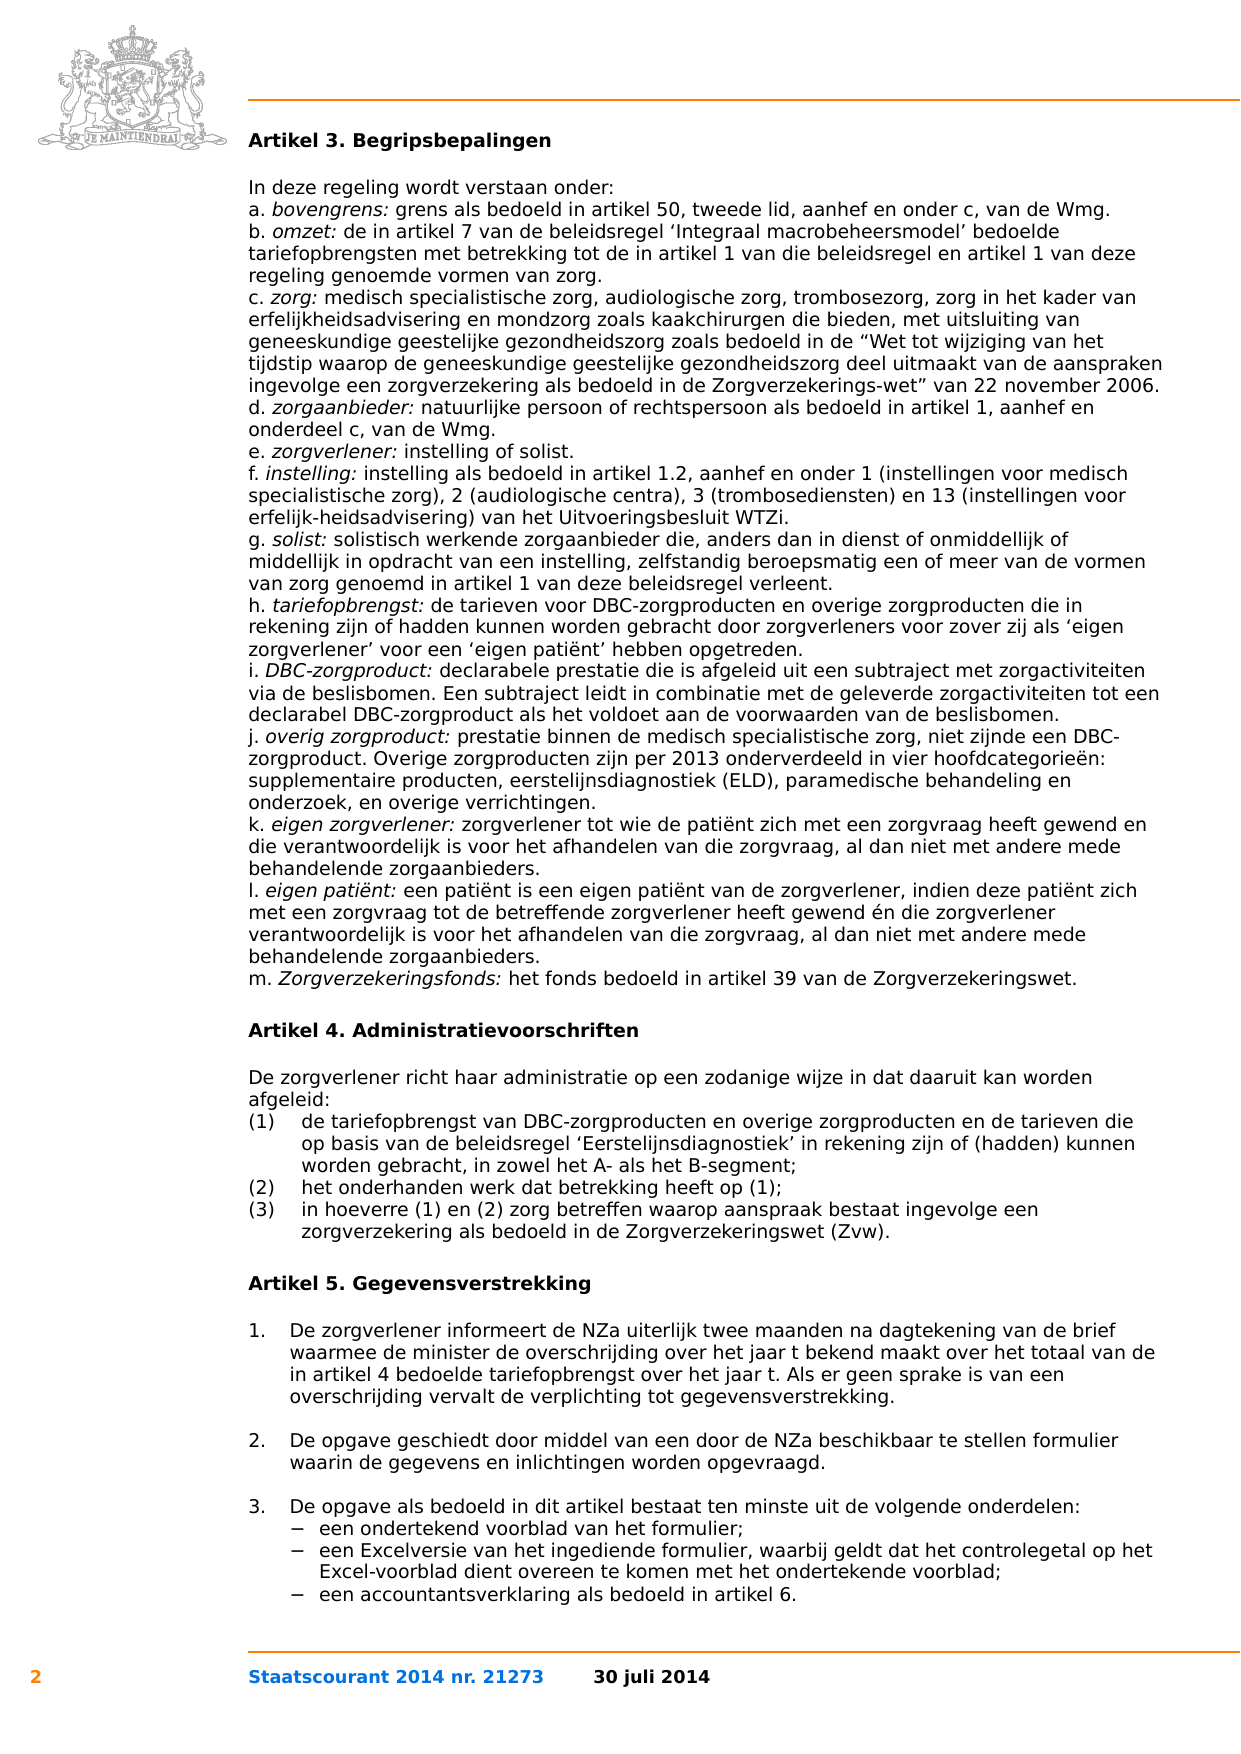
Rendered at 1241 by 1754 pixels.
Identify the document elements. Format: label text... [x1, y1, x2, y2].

text l. eigen patiënt: een patiënt is een eigen patiënt van de zorgverlener, indien deze patiënt zich met een zorgvraag tot de betreffende zorgverlener heeft gewend én die zorgverlener verantwoordelijk is voor het afhandelen van die zorgvraag, al dan niet met andere mede behandelende zorgaanbieders. [248, 880, 1163, 968]
text a. bovengrens: grens als bedoeld in artikel 50, tweede lid, aanhef en onder c, van de Wmg. [248, 199, 1163, 221]
text g. solist: solistisch werkende zorgaanbieder die, anders dan in dienst of onmiddellijk of middellijk in opdracht van een instelling, zelfstandig beroepsmatig een of meer van de vormen van zorg genoemd in artikel 1 van deze beleidsregel verleent. [248, 528, 1163, 594]
picture [38, 25, 227, 150]
text h. tariefopbrengst: de tarieven voor DBC-zorgproducten en overige zorgproducten die in rekening zijn of hadden kunnen worden gebracht door zorgverleners voor zover zij als ‘eigen zorgverlener’ voor een ‘eigen patiënt’ hebben opgetreden. [248, 594, 1163, 660]
text f. instelling: instelling als bedoeld in artikel 1.2, aanhef en onder 1 (instellingen voor medisch specialistische zorg), 2 (audiologische centra), 3 (trombosediensten) en 13 (instellingen voor erfelijk-heidsadvisering) van het Uitvoeringsbesluit WTZi. [248, 463, 1163, 528]
text In deze regeling wordt verstaan onder: [248, 177, 1163, 199]
subtitle Artikel 3. Begripsbepalingen [248, 130, 1163, 152]
text b. omzet: de in artikel 7 van de beleidsregel ‘Integraal macrobeheersmodel’ bedoelde tariefopbrengsten met betrekking tot de in artikel 1 van die beleidsregel en artikel 1 van deze regeling genoemde vormen van zorg. [248, 221, 1163, 287]
text d. zorgaanbieder: natuurlijke persoon of rechtspersoon als bedoeld in artikel 1, aanhef en onderdeel c, van de Wmg. [248, 397, 1163, 441]
text m. Zorgverzekeringsfonds: het fonds bedoeld in artikel 39 van de Zorgverzekeringswet. [248, 968, 1163, 990]
text 3. De opgave als bedoeld in dit artikel bestaat ten minste uit de volgende onderdelen: [248, 1496, 1163, 1517]
text (3) in hoeverre (1) en (2) zorg betreffen waarop aanspraak bestaat ingevolge een zorgverzekering als bedoeld in de Zorgverzekeringswet (Zvw). [248, 1199, 1163, 1243]
text − een Excelversie van het ingediende formulier, waarbij geldt dat het controlegetal op het Excel-voorblad dient overeen te komen met het ondertekende voorblad; [289, 1539, 1163, 1583]
text 1. De zorgverlener informeert de NZa uiterlijk twee maanden na dagtekening van de brief waarmee de minister de overschrijding over het jaar t bekend maakt over het totaal van de in artikel 4 bedoelde tariefopbrengst over het jaar t. Als er geen sprake is van een overschrijding vervalt de verplichting tot gegevensverstrekking. [248, 1320, 1163, 1408]
text i. DBC-zorgproduct: declarabele prestatie die is afgeleid uit een subtraject met zorgactiviteiten via de beslisbomen. Een subtraject leidt in combinatie met de geleverde zorgactiviteiten tot een declarabel DBC-zorgproduct als het voldoet aan de voorwaarden van de beslisbomen. [248, 660, 1163, 726]
text k. eigen zorgverlener: zorgverlener tot wie de patiënt zich met een zorgvraag heeft gewend en die verantwoordelijk is voor het afhandelen van die zorgvraag, al dan niet met andere mede behandelende zorgaanbieders. [248, 814, 1163, 880]
text e. zorgverlener: instelling of solist. [248, 441, 1163, 463]
text − een accountantsverklaring als bedoeld in artikel 6. [289, 1583, 1163, 1605]
text − een ondertekend voorblad van het formulier; [289, 1517, 1163, 1539]
text (2) het onderhanden werk dat betrekking heeft op (1); [248, 1177, 1163, 1199]
text c. zorg: medisch specialistische zorg, audiologische zorg, trombosezorg, zorg in het kader van erfelijkheidsadvisering en mondzorg zoals kaakchirurgen die bieden, met uitsluiting van geneeskundige geestelijke gezondheidszorg zoals bedoeld in de “Wet tot wijziging van het tijdstip waarop de geneeskundige geestelijke gezondheidszorg deel uitmaakt van de aanspraken ingevolge een zorgverzekering als bedoeld in de Zorgverzekerings-wet” van 22 november 2006. [248, 287, 1163, 397]
text De zorgverlener richt haar administratie op een zodanige wijze in dat daaruit kan worden afgeleid: [248, 1067, 1163, 1111]
subtitle Artikel 5. Gegevensverstrekking [248, 1273, 1163, 1295]
subtitle Artikel 4. Administratievoorschriften [248, 1020, 1163, 1042]
text 2. De opgave geschiedt door middel van een door de NZa beschikbaar te stellen formulier waarin de gegevens en inlichtingen worden opgevraagd. [248, 1430, 1163, 1474]
text (1) de tariefopbrengst van DBC-zorgproducten en overige zorgproducten en de tarieven die op basis van de beleidsregel ‘Eerstelijnsdiagnostiek’ in rekening zijn of (hadden) kunnen worden gebracht, in zowel het A- als het B-segment; [248, 1111, 1163, 1177]
text j. overig zorgproduct: prestatie binnen de medisch specialistische zorg, niet zijnde een DBC-zorgproduct. Overige zorgproducten zijn per 2013 onderverdeeld in vier hoofdcategorieën: supplementaire producten, eerstelijnsdiagnostiek (ELD), paramedische behandeling en onderzoek, en overige verrichtingen. [248, 726, 1163, 814]
